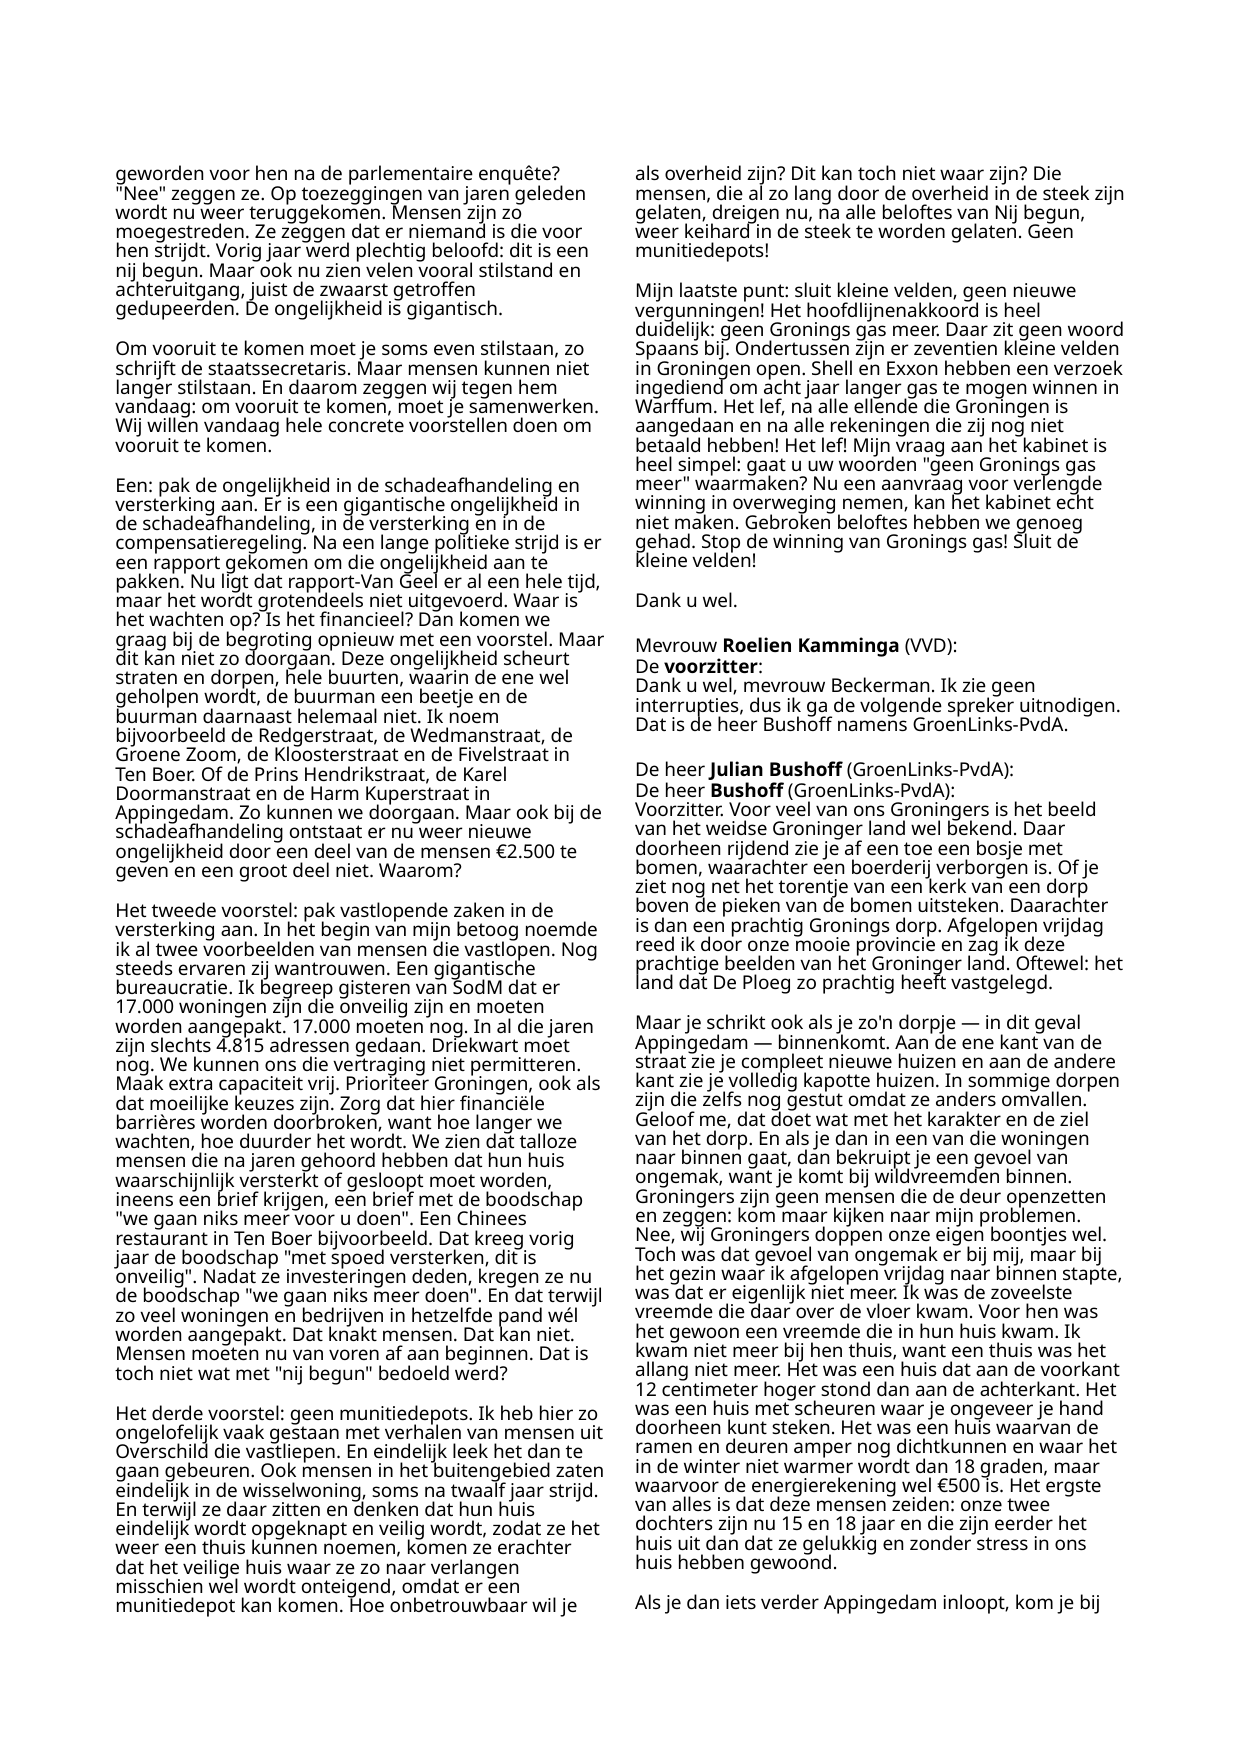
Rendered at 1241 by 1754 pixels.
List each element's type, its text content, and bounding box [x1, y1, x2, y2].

text Dank u wel. [635, 592, 1125, 611]
text Dank u wel, mevrouw Beckerman. Ik zie geen interrupties, dus ik ga de volgende spreker uitnodigen. Dat is de heer Bushoff namens GroenLinks-PvdA. [635, 677, 1125, 735]
text De heer Bushoff (GroenLinks-PvdA): [635, 782, 1125, 801]
text als overheid zijn? Dit kan toch niet waar zijn? Die mensen, die al zo lang door de overheid in de steek zijn gelaten, dreigen nu, na alle beloftes van Nij begun, weer keihard in de steek te worden gelaten. Geen munitiedepots! [635, 165, 1125, 262]
text Het tweede voorstel: pak vastlopende zaken in de versterking aan. In het begin van mijn betoog noemde ik al twee voorbeelden van mensen die vastlopen. Nog steeds ervaren zij wantrouwen. Een gigantische bureaucratie. Ik begreep gisteren van SodM dat er 17.000 woningen zijn die onveilig zijn en moeten worden aangepakt. 17.000 moeten nog. In al die jaren zijn slechts 4.815 adressen gedaan. Driekwart moet nog. We kunnen ons die vertraging niet permitteren. Maak extra capaciteit vrij. Prioriteer Groningen, ook als dat moeilijke keuzes zijn. Zorg dat hier financiële barrières worden doorbroken, want hoe langer we wachten, hoe duurder het wordt. We zien dat talloze mensen die na jaren gehoord hebben dat hun huis waarschijnlijk versterkt of gesloopt moet worden, ineens een brief krijgen, een brief met de boodschap "we gaan niks meer voor u doen". Een Chinees restaurant in Ten Boer bijvoorbeeld. Dat kreeg vorig jaar de boodschap "met spoed versterken, dit is onveilig". Nadat ze investeringen deden, kregen ze nu de boodschap "we gaan niks meer doen". En dat terwijl zo veel woningen en bedrijven in hetzelfde pand wél worden aangepakt. Dat knakt mensen. Dat kan niet. Mensen moeten nu van voren af aan beginnen. Dat is toch niet wat met "nij begun" bedoeld werd? [115, 902, 605, 1384]
text Om vooruit te komen moet je soms even stilstaan, zo schrijft de staatssecretaris. Maar mensen kunnen niet langer stilstaan. En daarom zeggen wij tegen hem vandaag: om vooruit te komen, moet je samenwerken. Wij willen vandaag hele concrete voorstellen doen om vooruit te komen. [115, 340, 605, 456]
text Mijn laatste punt: sluit kleine velden, geen nieuwe vergunningen! Het hoofdlijnenakkoord is heel duidelijk: geen Gronings gas meer. Daar zit geen woord Spaans bij. Ondertussen zijn er zeventien kleine velden in Groningen open. Shell en Exxon hebben een verzoek ingediend om acht jaar langer gas te mogen winnen in Warffum. Het lef, na alle ellende die Groningen is aangedaan en na alle rekeningen die zij nog niet betaald hebben! Het lef! Mijn vraag aan het kabinet is heel simpel: gaat u uw woorden "geen Gronings gas meer" waarmaken? Nu een aanvraag voor verlengde winning in overweging nemen, kan het kabinet echt niet maken. Gebroken beloftes hebben we genoeg gehad. Stop de winning van Gronings gas! Sluit de kleine velden! [635, 282, 1125, 571]
text Een: pak de ongelijkheid in de schadeafhandeling en versterking aan. Er is een gigantische ongelijkheid in de schadeafhandeling, in de versterking en in de compensatieregeling. Na een lange politieke strijd is er een rapport gekomen om die ongelijkheid aan te pakken. Nu ligt dat rapport-Van Geel er al een hele tijd, maar het wordt grotendeels niet uitgevoerd. Waar is het wachten op? Is het financieel? Dan komen we graag bij de begroting opnieuw met een voorstel. Maar dit kan niet zo doorgaan. Deze ongelijkheid scheurt straten en dorpen, hele buurten, waarin de ene wel geholpen wordt, de buurman een beetje en de buurman daarnaast helemaal niet. Ik noem bijvoorbeeld de Redgerstraat, de Wedmanstraat, de Groene Zoom, de Kloosterstraat en de Fivelstraat in Ten Boer. Of de Prins Hendrikstraat, de Karel Doormanstraat en de Harm Kuperstraat in Appingedam. Zo kunnen we doorgaan. Maar ook bij de schadeafhandeling ontstaat er nu weer nieuwe ongelijkheid door een deel van de mensen €2.500 te geven en een groot deel niet. Waarom? [115, 477, 605, 881]
text geworden voor hen na de parlementaire enquête? "Nee" zeggen ze. Op toezeggingen van jaren geleden wordt nu weer teruggekomen. Mensen zijn zo moegestreden. Ze zeggen dat er niemand is die voor hen strijdt. Vorig jaar werd plechtig beloofd: dit is een nij begun. Maar ook nu zien velen vooral stilstand en achteruitgang, juist de zwaarst getroffen gedupeerden. De ongelijkheid is gigantisch. [115, 165, 605, 319]
text Als je dan iets verder Appingedam inloopt, kom je bij [635, 1594, 1125, 1613]
text Voorzitter. Voor veel van ons Groningers is het beeld van het weidse Groninger land wel bekend. Daar doorheen rijdend zie je af een toe een bosje met bomen, waarachter een boerderij verborgen is. Of je ziet nog net het torentje van een kerk van een dorp boven de pieken van de bomen uitsteken. Daarachter is dan een prachtig Gronings dorp. Afgelopen vrijdag reed ik door onze mooie provincie en zag ik deze prachtige beelden van het Groninger land. Oftewel: het land dat De Ploeg zo prachtig heeft vastgelegd. [635, 801, 1125, 994]
text Maar je schrikt ook als je zo'n dorpje — in dit geval Appingedam — binnenkomt. Aan de ene kant van de straat zie je compleet nieuwe huizen en aan de andere kant zie je volledig kapotte huizen. In sommige dorpen zijn die zelfs nog gestut omdat ze anders omvallen. Geloof me, dat doet wat met het karakter en de ziel van het dorp. En als je dan in een van die woningen naar binnen gaat, dan bekruipt je een gevoel van ongemak, want je komt bij wildvreemden binnen. Groningers zijn geen mensen die de deur openzetten en zeggen: kom maar kijken naar mijn problemen. Nee, wij Groningers doppen onze eigen boontjes wel. Toch was dat gevoel van ongemak er bij mij, maar bij het gezin waar ik afgelopen vrijdag naar binnen stapte, was dat er eigenlijk niet meer. Ik was de zoveelste vreemde die daar over de vloer kwam. Voor hen was het gewoon een vreemde die in hun huis kwam. Ik kwam niet meer bij hen thuis, want een thuis was het allang niet meer. Het was een huis dat aan de voorkant 12 centimeter hoger stond dan aan de achterkant. Het was een huis met scheuren waar je ongeveer je hand doorheen kunt steken. Het was een huis waarvan de ramen en deuren amper nog dichtkunnen en waar het in de winter niet warmer wordt dan 18 graden, maar waarvoor de energierekening wel €500 is. Het ergste van alles is dat deze mensen zeiden: onze twee dochters zijn nu 15 en 18 jaar en die zijn eerder het huis uit dan dat ze gelukkig en zonder stress in ons huis hebben gewoond. [635, 1014, 1125, 1573]
text Het derde voorstel: geen munitiedepots. Ik heb hier zo ongelofelijk vaak gestaan met verhalen van mensen uit Overschild die vastliepen. En eindelijk leek het dan te gaan gebeuren. Ook mensen in het buitengebied zaten eindelijk in de wisselwoning, soms na twaalf jaar strijd. En terwijl ze daar zitten en denken dat hun huis eindelijk wordt opgeknapt en veilig wordt, zodat ze het weer een thuis kunnen noemen, komen ze erachter dat het veilige huis waar ze zo naar verlangen misschien wel wordt onteigend, omdat er een munitiedepot kan komen. Hoe onbetrouwbaar wil je [115, 1404, 605, 1616]
text De voorzitter: [635, 658, 1125, 677]
text De heer Julian Bushoff (GroenLinks-PvdA): [635, 756, 1125, 782]
text Mevrouw Roelien Kamminga (VVD): [635, 632, 1125, 658]
